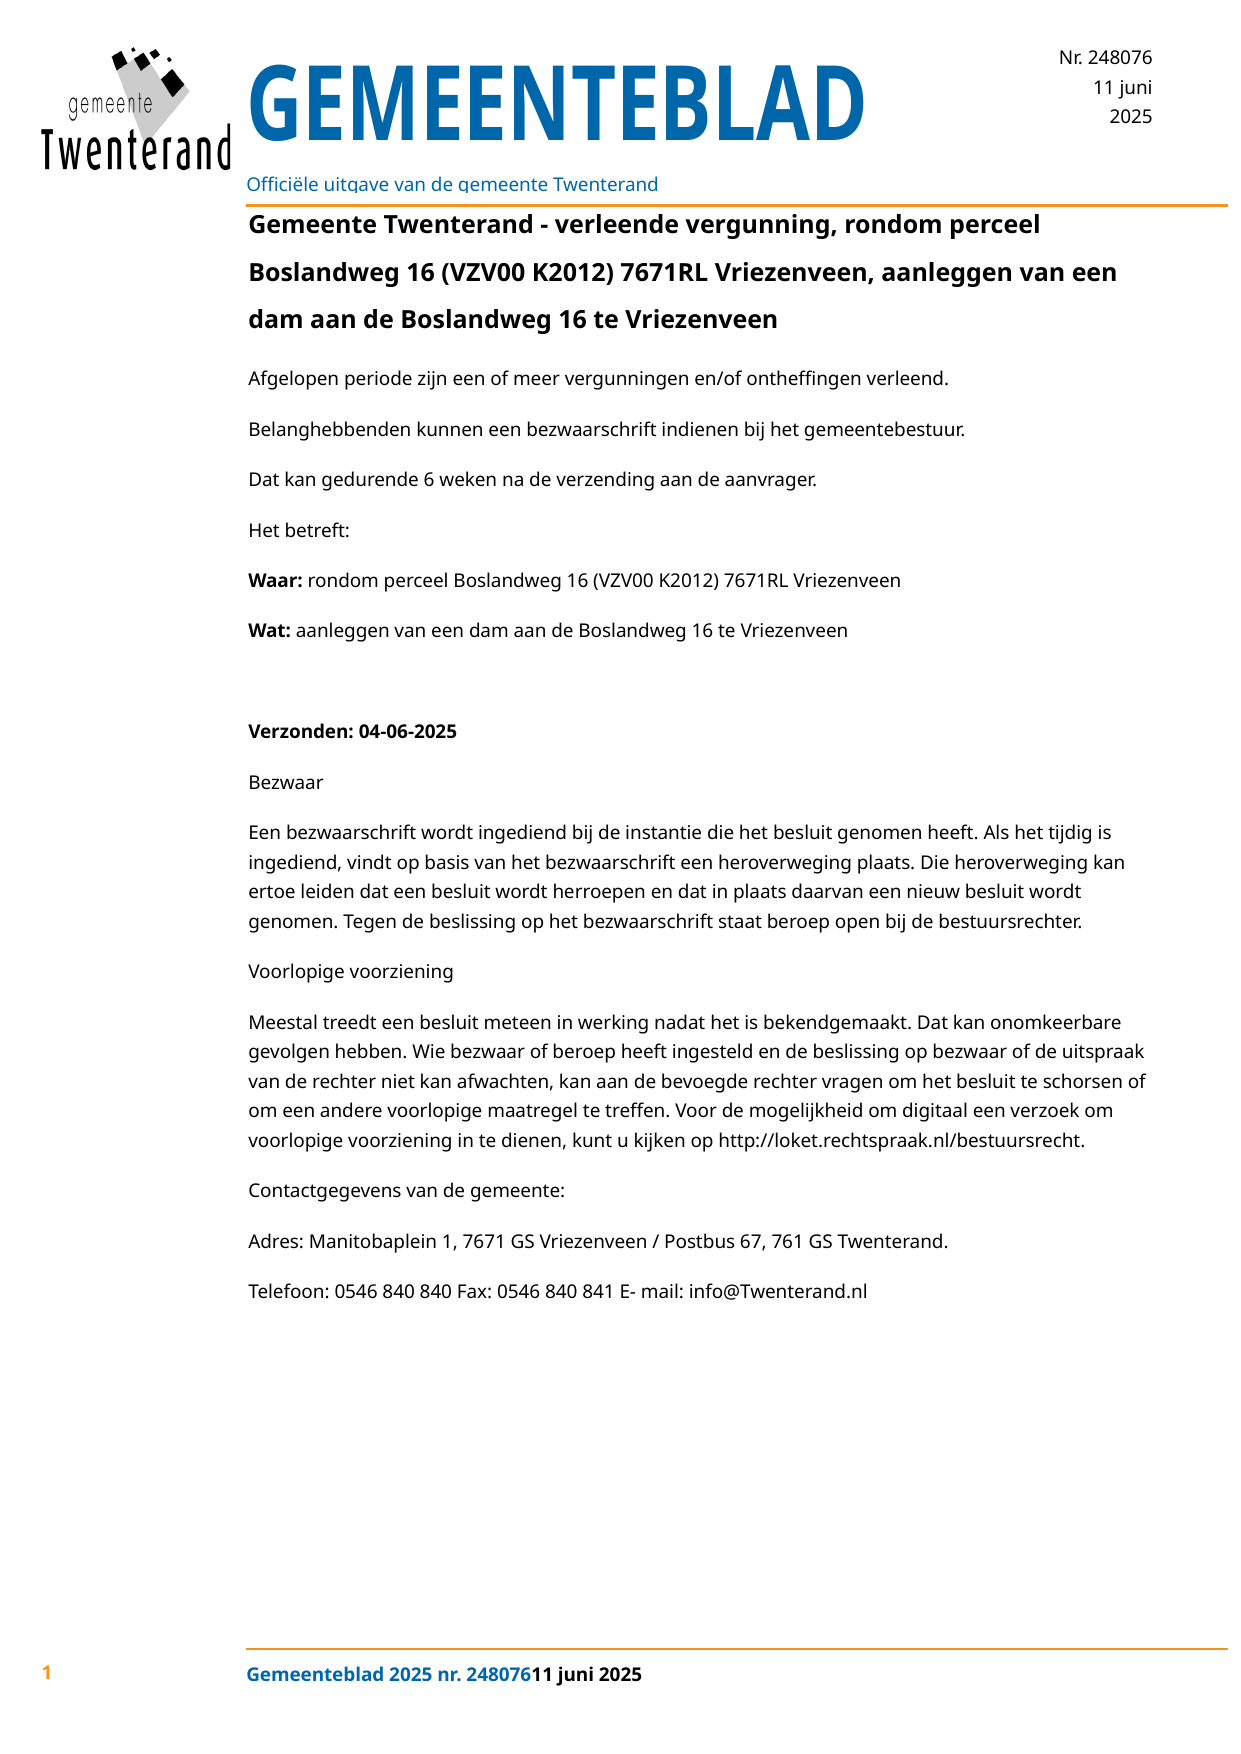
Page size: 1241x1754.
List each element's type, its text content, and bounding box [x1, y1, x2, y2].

text Een bezwaarschrift wordt ingediend bij de instantie die het besluit genomen heeft. Als het tijdig is ingediend, vindt op basis van het bezwaarschrift een heroverweging plaats. Die heroverweging kan ertoe leiden dat een besluit wordt herroepen en dat in plaats daarvan een nieuw besluit wordt genomen. Tegen de beslissing op het bezwaarschrift staat beroep open bij de bestuursrechter. [248, 819, 1152, 934]
text Telefoon: 0546 840 840 Fax: 0546 840 841 E- mail: info@Twenterand.nl [248, 1278, 1152, 1304]
text Voorlopige voorziening [248, 958, 1152, 984]
text Verzonden: 04-06-2025 [248, 718, 1152, 744]
text Waar: rondom perceel Boslandweg 16 (VZV00 K2012) 7671RL Vriezenveen [248, 567, 1152, 593]
picture [41, 47, 231, 172]
text Wat: aanleggen van een dam aan de Boslandweg 16 te Vriezenveen [248, 618, 1152, 643]
text Adres: Manitobaplein 1, 7671 GS Vriezenveen / Postbus 67, 761 GS Twenterand. [248, 1228, 1152, 1254]
text Contactgegevens van de gemeente: [248, 1178, 1152, 1203]
text Belanghebbenden kunnen een bezwaarschrift indienen bij het gemeentebestuur. [248, 416, 1152, 442]
text Gemeente Twenterand - verleende vergunning, rondom perceel Boslandweg 16 (VZV00 K2012) 7671RL Vriezenveen, aanleggen van een dam aan de Boslandweg 16 te Vriezenveen [248, 207, 1152, 336]
text Afgelopen periode zijn een of meer vergunningen en/of ontheffingen verleend. [248, 366, 1152, 391]
text Meestal treedt een besluit meteen in werking nadat het is bekendgemaakt. Dat kan onomkeerbare gevolgen hebben. Wie bezwaar of beroep heeft ingesteld en de beslissing op bezwaar of de uitspraak van de rechter niet kan afwachten, kan aan de bevoegde rechter vragen om het besluit te schorsen of om een andere voorlopige maatregel te treffen. Voor de mogelijkheid om digitaal een verzoek om voorlopige voorziening in te dienen, kunt u kijken op http://loket.rechtspraak.nl/bestuursrecht. [248, 1009, 1152, 1153]
text Bezwaar [248, 769, 1152, 794]
text Dat kan gedurende 6 weken na de verzending aan de aanvrager. [248, 466, 1152, 492]
text Het betreft: [248, 517, 1152, 542]
